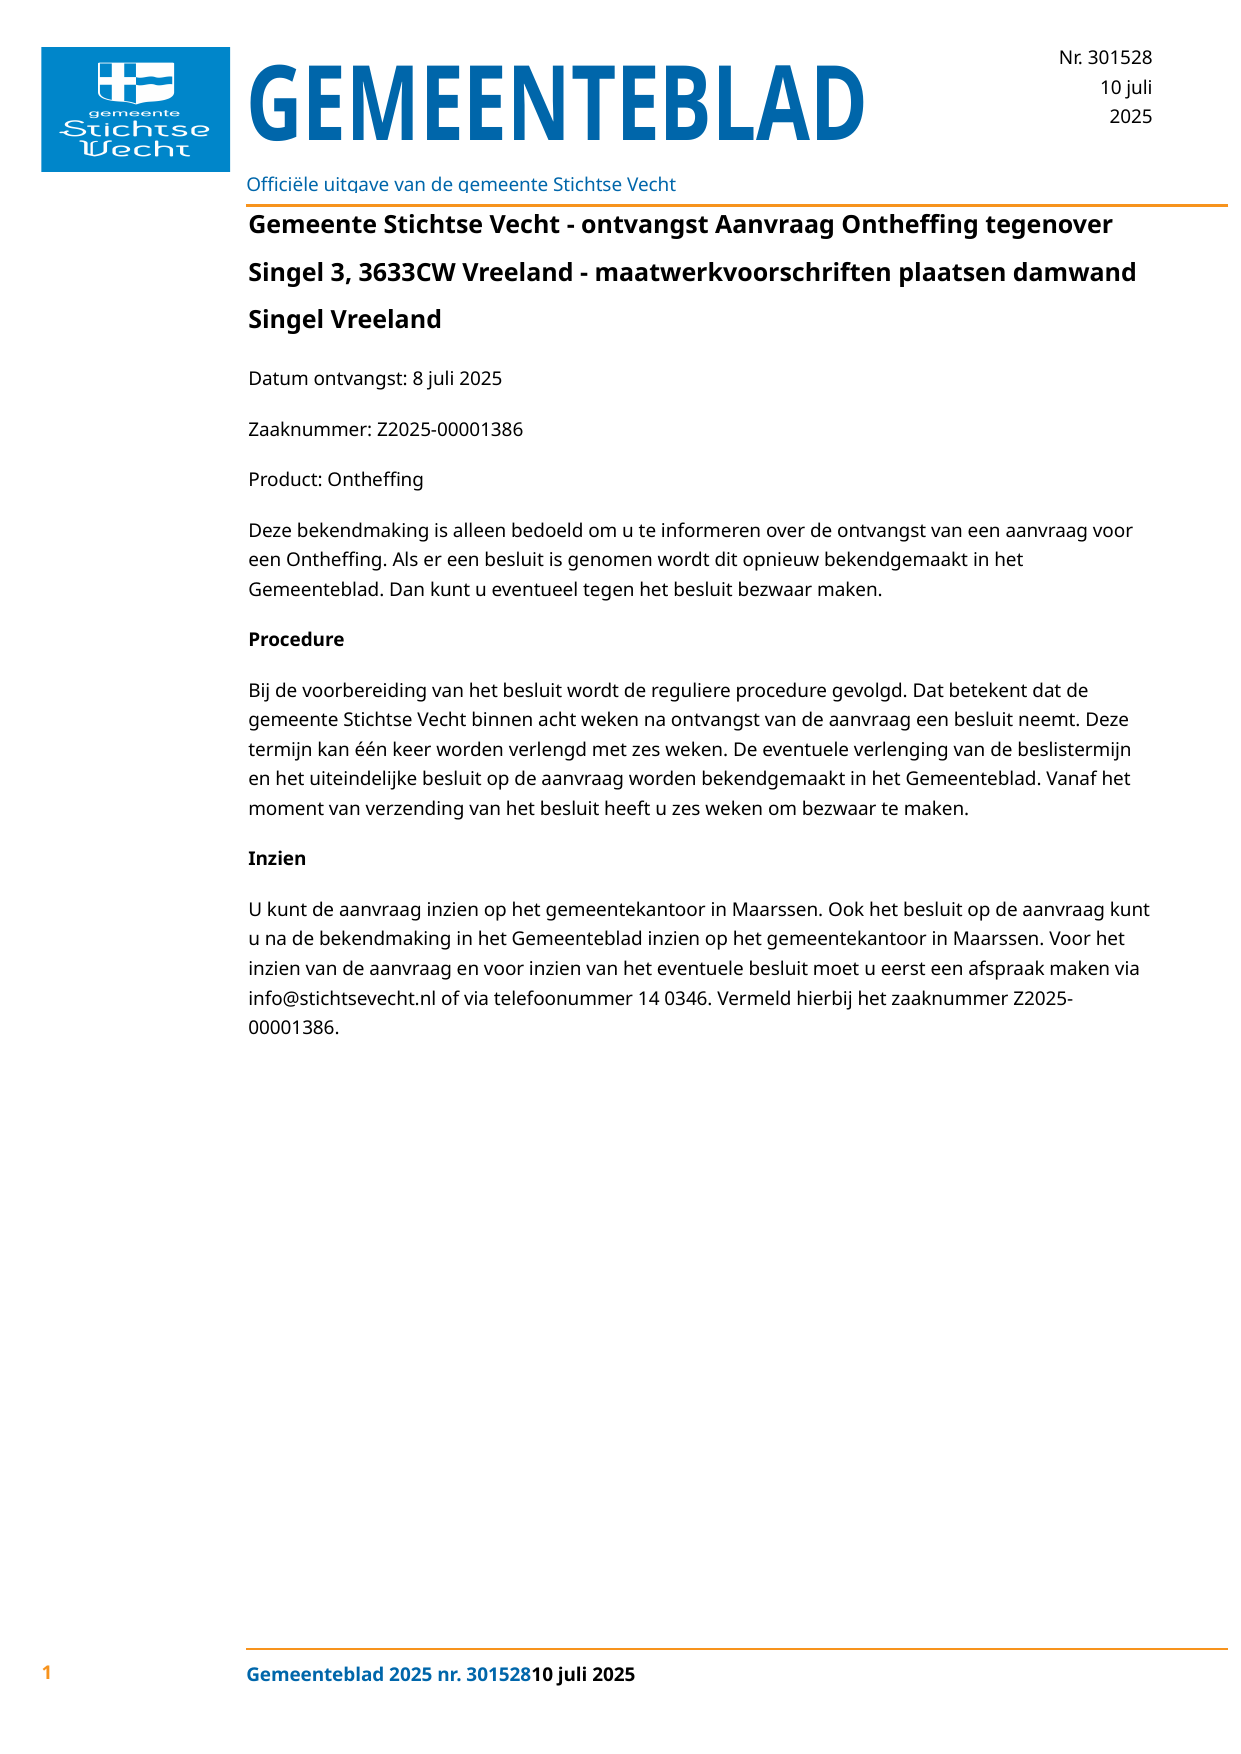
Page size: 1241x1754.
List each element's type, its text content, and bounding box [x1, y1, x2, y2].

text Procedure [248, 626, 1152, 652]
text Zaaknummer: Z2025-00001386 [248, 416, 1152, 442]
text Product: Ontheffing [248, 466, 1152, 492]
text U kunt de aanvraag inzien op het gemeentekantoor in Maarssen. Ook het besluit op de aanvraag kunt u na de bekendmaking in het Gemeenteblad inzien op het gemeentekantoor in Maarssen. Voor het inzien van de aanvraag en voor inzien van het eventuele besluit moet u eerst een afspraak maken via info@stichtsevecht.nl of via telefoonummer 14 0346. Vermeld hierbij het zaaknummer Z2025-00001386. [248, 896, 1152, 1040]
text Gemeente Stichtse Vecht - ontvangst Aanvraag Ontheffing tegenover Singel 3, 3633CW Vreeland - maatwerkvoorschriften plaatsen damwand Singel Vreeland [248, 207, 1152, 336]
text Deze bekendmaking is alleen bedoeld om u te informeren over de ontvangst van een aanvraag voor een Ontheffing. Als er een besluit is genomen wordt dit opnieuw bekendgemaakt in het Gemeenteblad. Dan kunt u eventueel tegen het besluit bezwaar maken. [248, 517, 1152, 602]
text Datum ontvangst: 8 juli 2025 [248, 366, 1152, 391]
text Bij de voorbereiding van het besluit wordt de reguliere procedure gevolgd. Dat betekent dat de gemeente Stichtse Vecht binnen acht weken na ontvangst van de aanvraag een besluit neemt. Deze termijn kan één keer worden verlengd met zes weken. De eventuele verlenging van de beslistermijn en het uiteindelijke besluit op de aanvraag worden bekendgemaakt in het Gemeenteblad. Vanaf het moment van verzending van het besluit heeft u zes weken om bezwaar te maken. [248, 677, 1152, 821]
picture [137, 63, 174, 103]
text Inzien [248, 846, 1152, 871]
picture [99, 63, 135, 101]
